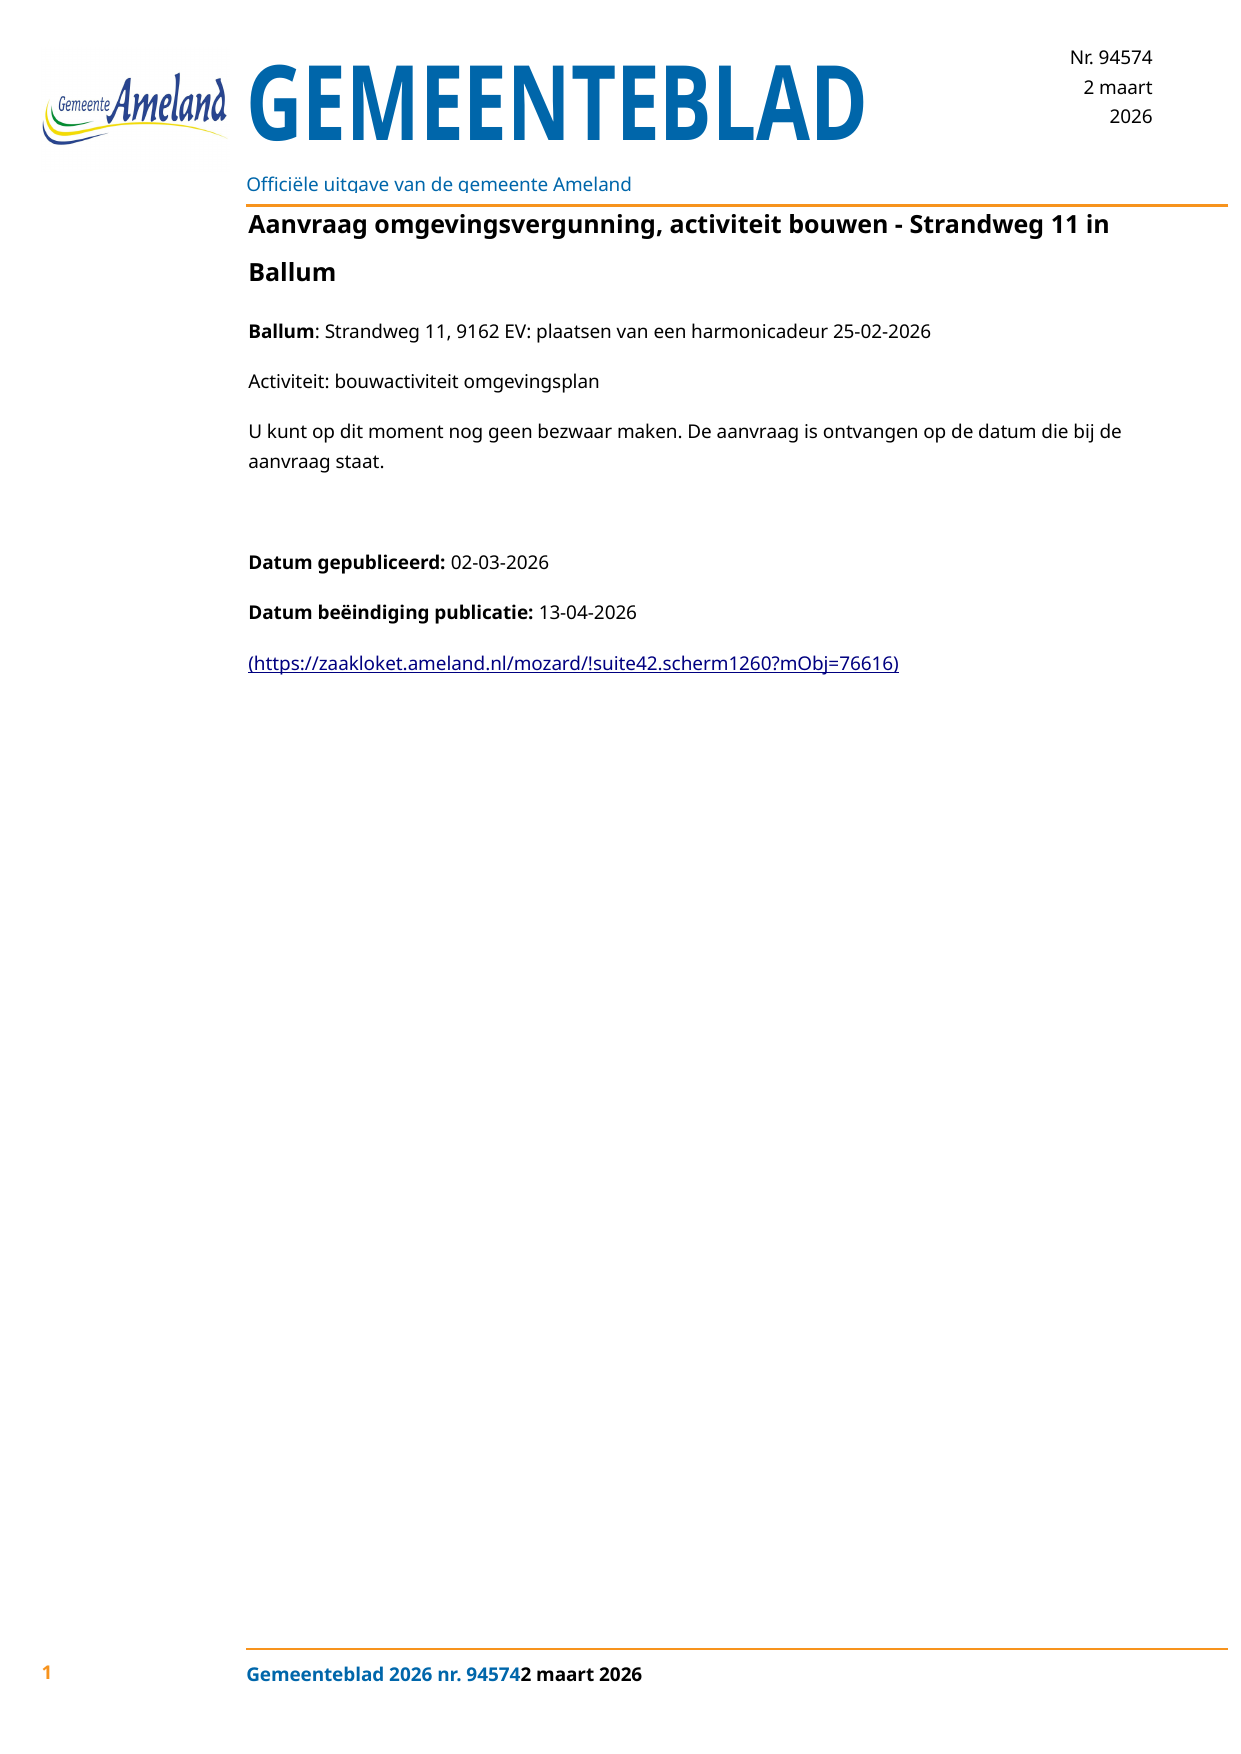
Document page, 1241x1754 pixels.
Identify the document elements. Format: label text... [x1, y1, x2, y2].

text Datum beëindiging publicatie: 13-04-2026 [248, 599, 1152, 625]
text Ballum: Strandweg 11, 9162 EV: plaatsen van een harmonicadeur 25-02-2026 [248, 318, 1152, 344]
text U kunt op dit moment nog geen bezwaar maken. De aanvraag is ontvangen op de datum die bij de aanvraag staat. [248, 419, 1152, 474]
text Datum gepubliceerd: 02-03-2026 [248, 549, 1152, 575]
text Aanvraag omgevingsvergunning, activiteit bouwen - Strandweg 11 in Ballum [248, 207, 1152, 288]
text Activiteit: bouwactiviteit omgevingsplan [248, 368, 1152, 394]
text (https://zaakloket.ameland.nl/mozard/!suite42.scherm1260?mObj=76616) [248, 650, 1152, 676]
picture [41, 47, 231, 172]
